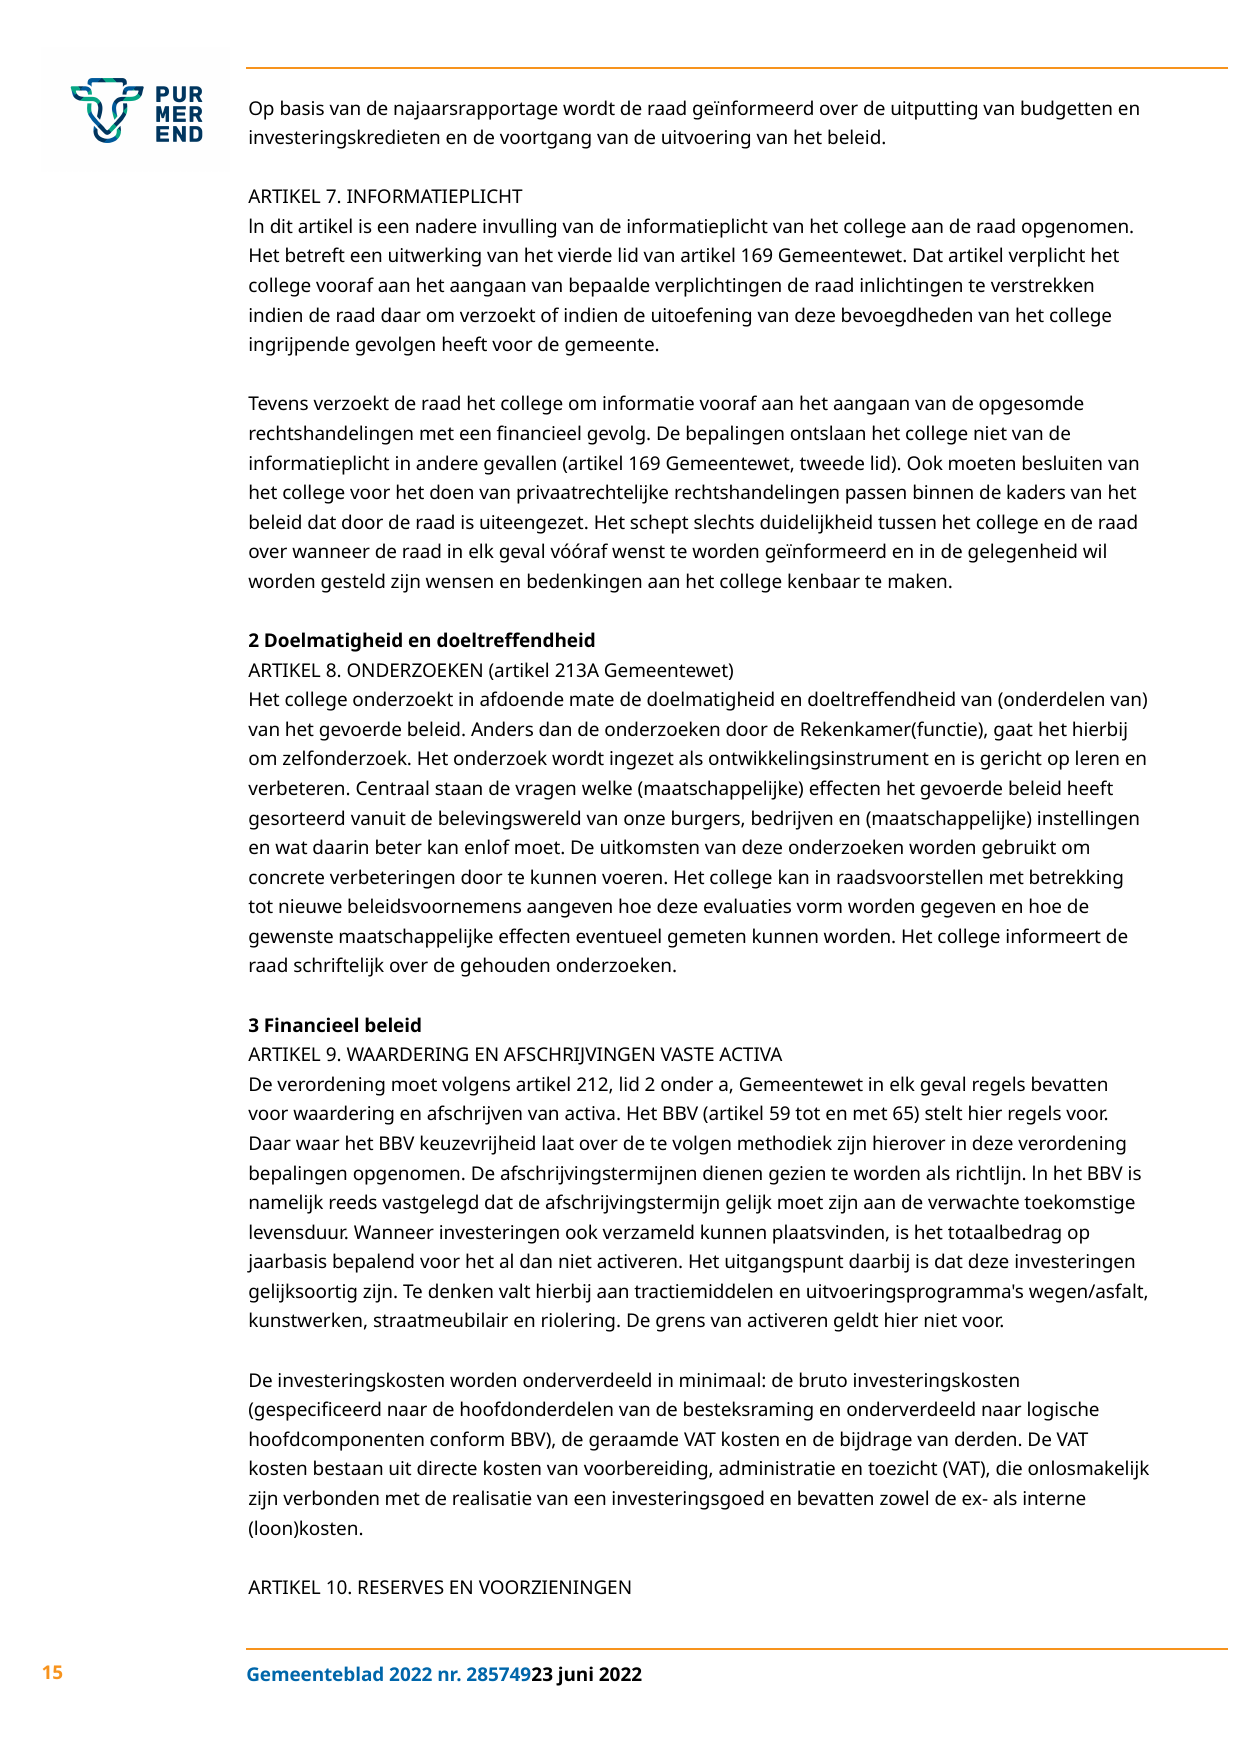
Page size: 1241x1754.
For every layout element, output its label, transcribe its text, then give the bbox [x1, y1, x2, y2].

picture [41, 47, 231, 172]
text Tevens verzoekt de raad het college om informatie vooraf aan het aangaan van de opgesomde rechtshandelingen met een financieel gevolg. De bepalingen ontslaan het college niet van de informatieplicht in andere gevallen (artikel 169 Gemeentewet, tweede lid). Ook moeten besluiten van het college voor het doen van privaatrechtelĳke rechtshandelingen passen binnen de kaders van het beleid dat door de raad is uiteengezet. Het schept slechts duidelĳkheid tussen het college en de raad over wanneer de raad in elk geval vóóraf wenst te worden geïnformeerd en in de gelegenheid wil worden gesteld zĳn wensen en bedenkingen aan het college kenbaar te maken. [248, 391, 1152, 594]
text ARTIKEL 10. RESERVES EN VOORZIENINGEN [248, 1574, 1152, 1600]
text Het betreft een uitwerking van het vierde lid van artikel 169 Gemeentewet. Dat artikel verplicht het college vooraf aan het aangaan van bepaalde verplichtingen de raad inlichtingen te verstrekken indien de raad daar om verzoekt of indien de uitoefening van deze bevoegdheden van het college ingrĳpende gevolgen heeft voor de gemeente. [248, 243, 1152, 357]
text 3 Financieel beleid [248, 1012, 1152, 1038]
text ARTIKEL 9. WAARDERING EN AFSCHRĲVINGEN VASTE ACTIVA [248, 1041, 1152, 1067]
text ARTIKEL 8. ONDERZOEKEN (artikel 213A Gemeentewet) [248, 657, 1152, 683]
text ARTIKEL 7. INFORMATIEPLICHT [248, 183, 1152, 209]
text Het college onderzoekt in afdoende mate de doelmatigheid en doeltreffendheid van (onderdelen van) van het gevoerde beleid. Anders dan de onderzoeken door de Rekenkamer(functie), gaat het hierbĳ om zelfonderzoek. Het onderzoek wordt ingezet als ontwikkelingsinstrument en is gericht op leren en verbeteren. Centraal staan de vragen welke (maatschappelĳke) effecten het gevoerde beleid heeft gesorteerd vanuit de belevingswereld van onze burgers, bedrĳven en (maatschappelĳke) instellingen en wat daarin beter kan enlof moet. De uitkomsten van deze onderzoeken worden gebruikt om concrete verbeteringen door te kunnen voeren. Het college kan in raadsvoorstellen met betrekking tot nieuwe beleidsvoornemens aangeven hoe deze evaluaties vorm worden gegeven en hoe de gewenste maatschappelĳke effecten eventueel gemeten kunnen worden. Het college informeert de raad schriftelĳk over de gehouden onderzoeken. [248, 686, 1152, 978]
text De verordening moet volgens artikel 212, lid 2 onder a, Gemeentewet in elk geval regels bevatten voor waardering en afschrĳven van activa. Het BBV (artikel 59 tot en met 65) stelt hier regels voor. Daar waar het BBV keuzevrĳheid laat over de te volgen methodiek zĳn hierover in deze verordening bepalingen opgenomen. De afschrĳvingstermĳnen dienen gezien te worden als richtlĳn. ln het BBV is namelĳk reeds vastgelegd dat de afschrĳvingstermĳn gelĳk moet zĳn aan de verwachte toekomstige levensduur. Wanneer investeringen ook verzameld kunnen plaatsvinden, is het totaalbedrag op jaarbasis bepalend voor het al dan niet activeren. Het uitgangspunt daarbĳ is dat deze investeringen gelĳksoortig zĳn. Te denken valt hierbĳ aan tractiemiddelen en uitvoeringsprogramma's wegen/asfalt, kunstwerken, straatmeubilair en riolering. De grens van activeren geldt hier niet voor. [248, 1071, 1152, 1333]
text De investeringskosten worden onderverdeeld in minimaal: de bruto investeringskosten (gespecificeerd naar de hoofdonderdelen van de besteksraming en onderverdeeld naar logische hoofdcomponenten conform BBV), de geraamde VAT kosten en de bĳdrage van derden. De VAT kosten bestaan uit directe kosten van voorbereiding, administratie en toezicht (VAT), die onlosmakelĳk zĳn verbonden met de realisatie van een investeringsgoed en bevatten zowel de ex- als interne (loon)kosten. [248, 1367, 1152, 1541]
text 2 Doelmatigheid en doeltreffendheid [248, 627, 1152, 653]
text ln dit artikel is een nadere invulling van de informatieplicht van het college aan de raad opgenomen. [248, 213, 1152, 239]
text Op basis van de najaarsrapportage wordt de raad geïnformeerd over de uitputting van budgetten en investeringskredieten en de voortgang van de uitvoering van het beleid. [248, 95, 1152, 150]
